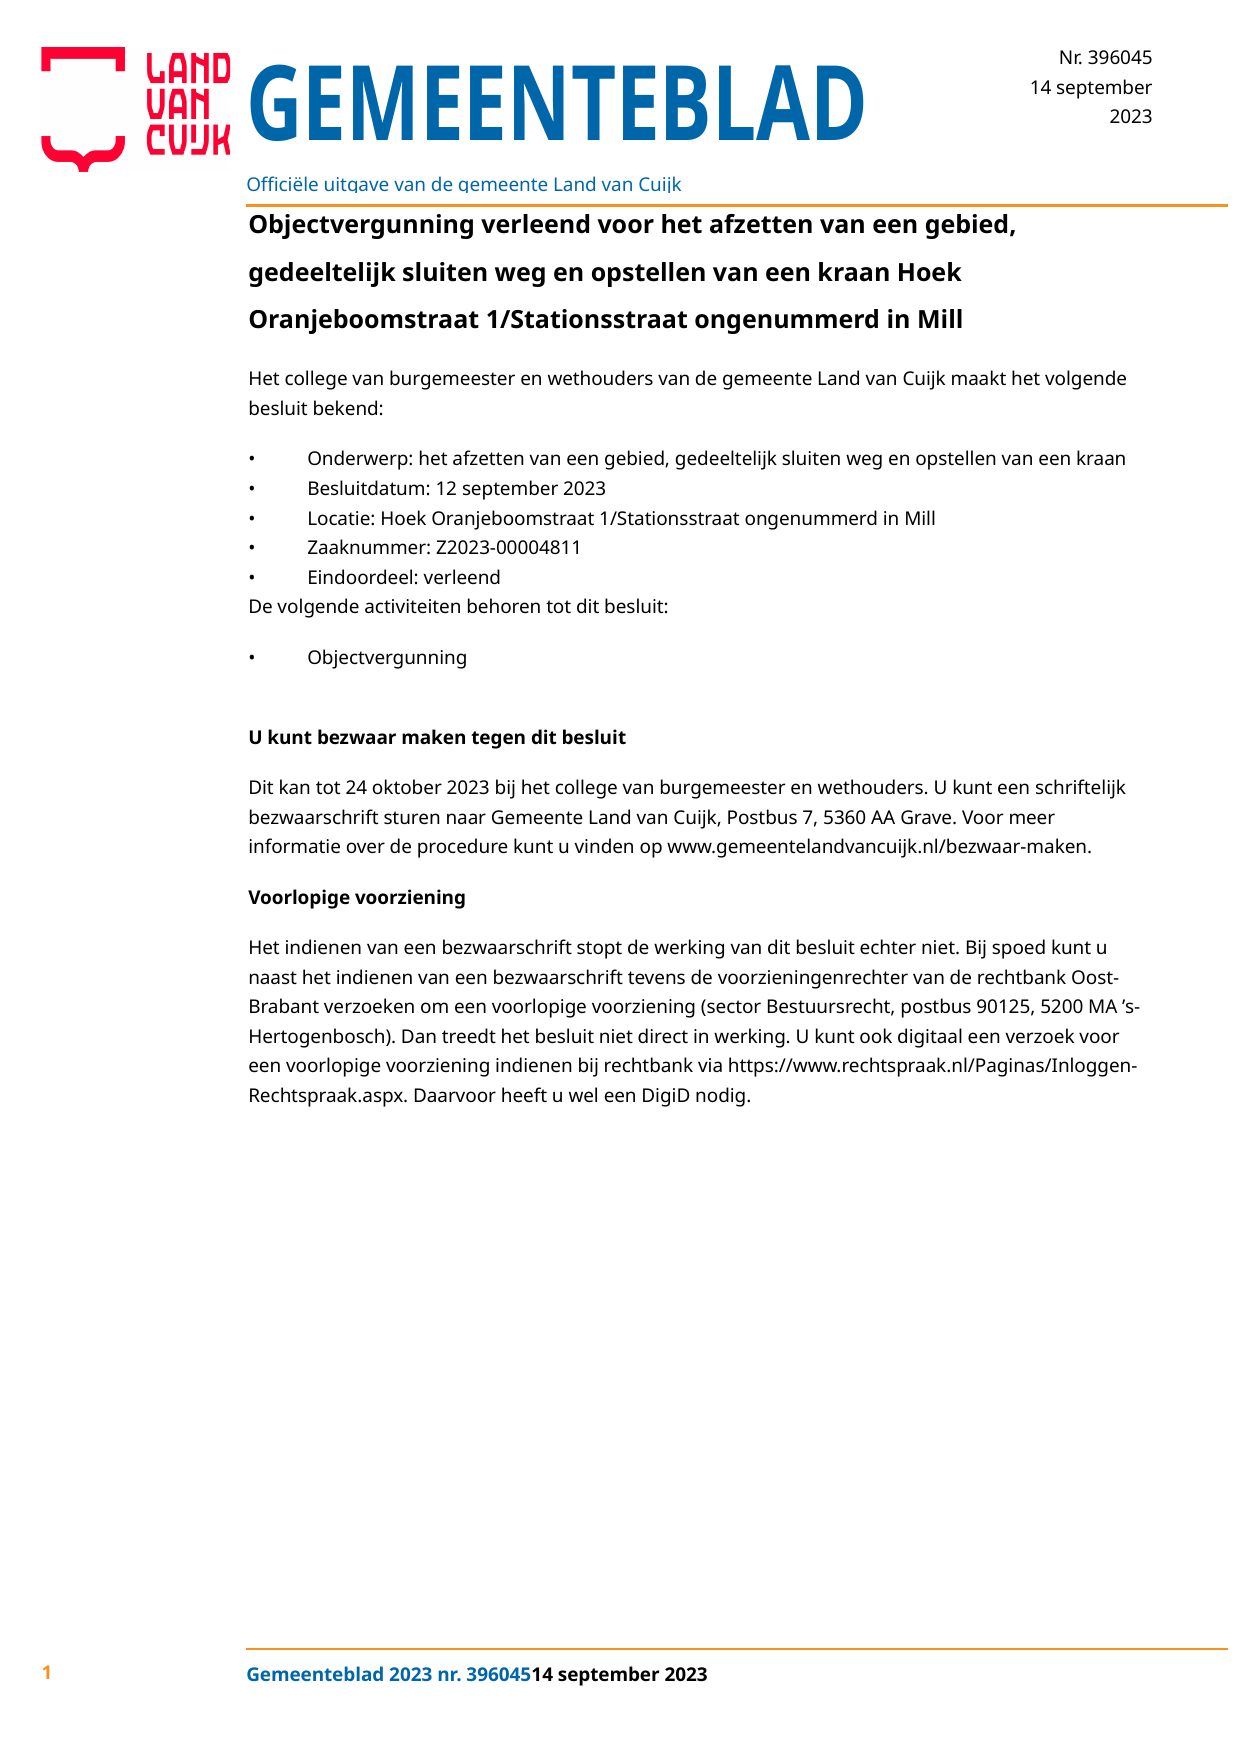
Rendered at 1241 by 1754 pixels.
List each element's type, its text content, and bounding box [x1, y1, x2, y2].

list Besluitdatum: 12 september 2023 [248, 475, 1152, 501]
text De volgende activiteiten behoren tot dit besluit: [248, 593, 1152, 619]
text Het college van burgemeester en wethouders van de gemeente Land van Cuijk maakt het volgende besluit bekend: [248, 366, 1152, 421]
list Zaaknummer: Z2023-00004811 [248, 534, 1152, 560]
picture [41, 47, 231, 172]
text Objectvergunning verleend voor het afzetten van een gebied, gedeeltelijk sluiten weg en opstellen van een kraan Hoek Oranjeboomstraat 1/Stationsstraat ongenummerd in Mill [248, 207, 1152, 336]
text Voorlopige voorziening [248, 884, 1152, 909]
list Eindoordeel: verleend [248, 564, 1152, 589]
list Onderwerp: het afzetten van een gebied, gedeeltelijk sluiten weg en opstellen van een kraan [248, 446, 1152, 471]
text U kunt bezwaar maken tegen dit besluit [248, 724, 1152, 749]
text Dit kan tot 24 oktober 2023 bij het college van burgemeester en wethouders. U kunt een schriftelijk bezwaarschrift sturen naar Gemeente Land van Cuijk, Postbus 7, 5360 AA Grave. Voor meer informatie over de procedure kunt u vinden op www.gemeentelandvancuijk.nl/bezwaar-maken. [248, 774, 1152, 859]
text Het indienen van een bezwaarschrift stopt de werking van dit besluit echter niet. Bij spoed kunt u naast het indienen van een bezwaarschrift tevens de voorzieningenrechter van de rechtbank Oost-Brabant verzoeken om een voorlopige voorziening (sector Bestuursrecht, postbus 90125, 5200 MA ’s-Hertogenbosch). Dan treedt het besluit niet direct in werking. U kunt ook digitaal een verzoek voor een voorlopige voorziening indienen bij rechtbank via https://www.rechtspraak.nl/Paginas/Inloggen-Rechtspraak.aspx. Daarvoor heeft u wel een DigiD nodig. [248, 934, 1152, 1108]
list Locatie: Hoek Oranjeboomstraat 1/Stationsstraat ongenummerd in Mill [248, 505, 1152, 530]
list Objectvergunning [248, 644, 1152, 669]
